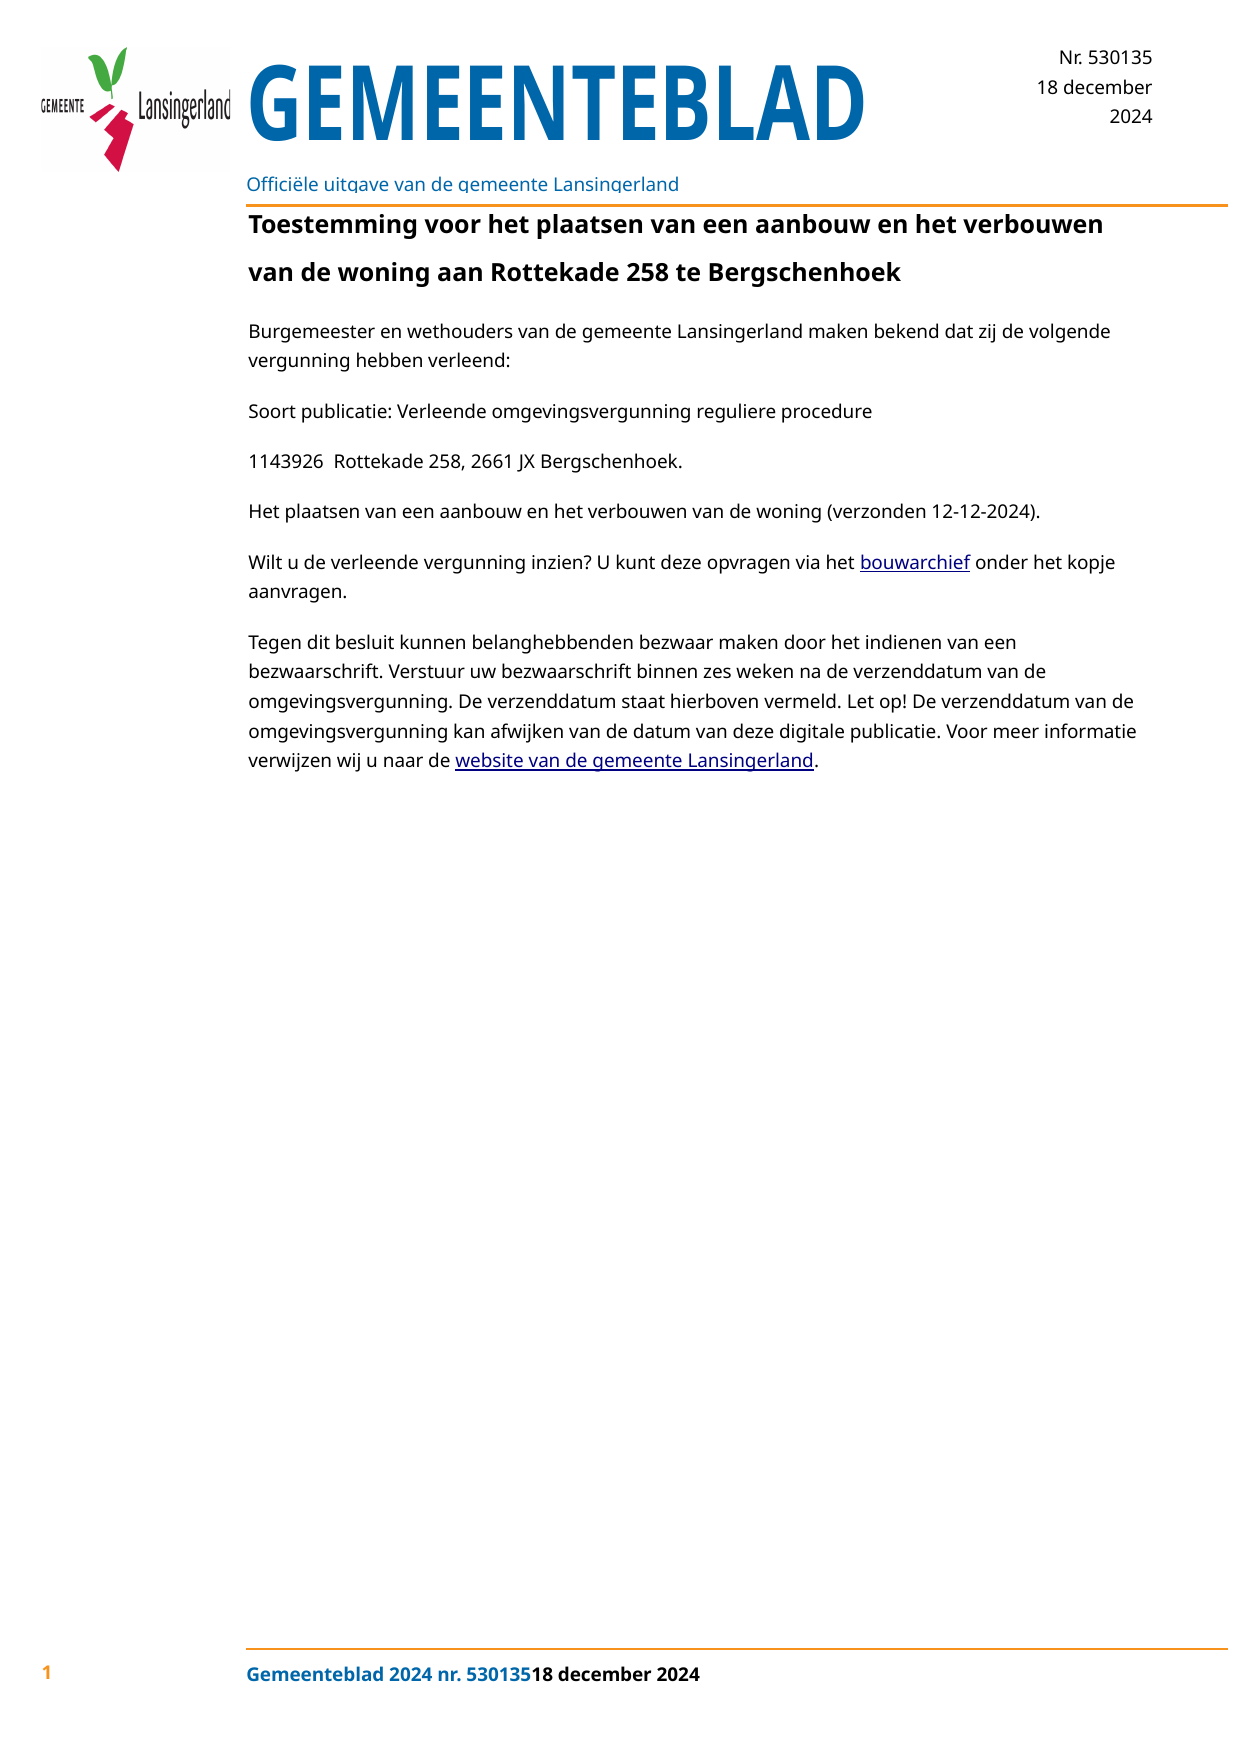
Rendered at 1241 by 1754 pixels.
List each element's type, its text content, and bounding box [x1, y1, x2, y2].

text 1143926 Rottekade 258, 2661 JX Bergschenhoek. [248, 448, 1152, 474]
text Burgemeester en wethouders van de gemeente Lansingerland maken bekend dat zij de volgende vergunning hebben verleend: [248, 318, 1152, 373]
text Soort publicatie: Verleende omgevingsvergunning reguliere procedure [248, 398, 1152, 424]
text Wilt u de verleende vergunning inzien? U kunt deze opvragen via het bouwarchief onder het kopje aanvragen. [248, 549, 1152, 604]
text Het plaatsen van een aanbouw en het verbouwen van de woning (verzonden 12-12-2024). [248, 499, 1152, 524]
text Toestemming voor het plaatsen van een aanbouw en het verbouwen van de woning aan Rottekade 258 te Bergschenhoek [248, 207, 1152, 288]
text Tegen dit besluit kunnen belanghebbenden bezwaar maken door het indienen van een bezwaarschrift. Verstuur uw bezwaarschrift binnen zes weken na de verzenddatum van de omgevingsvergunning. De verzenddatum staat hierboven vermeld. Let op! De verzenddatum van de omgevingsvergunning kan afwijken van de datum van deze digitale publicatie. Voor meer informatie verwijzen wij u naar de website van de gemeente Lansingerland. [248, 629, 1152, 773]
picture [41, 47, 231, 172]
